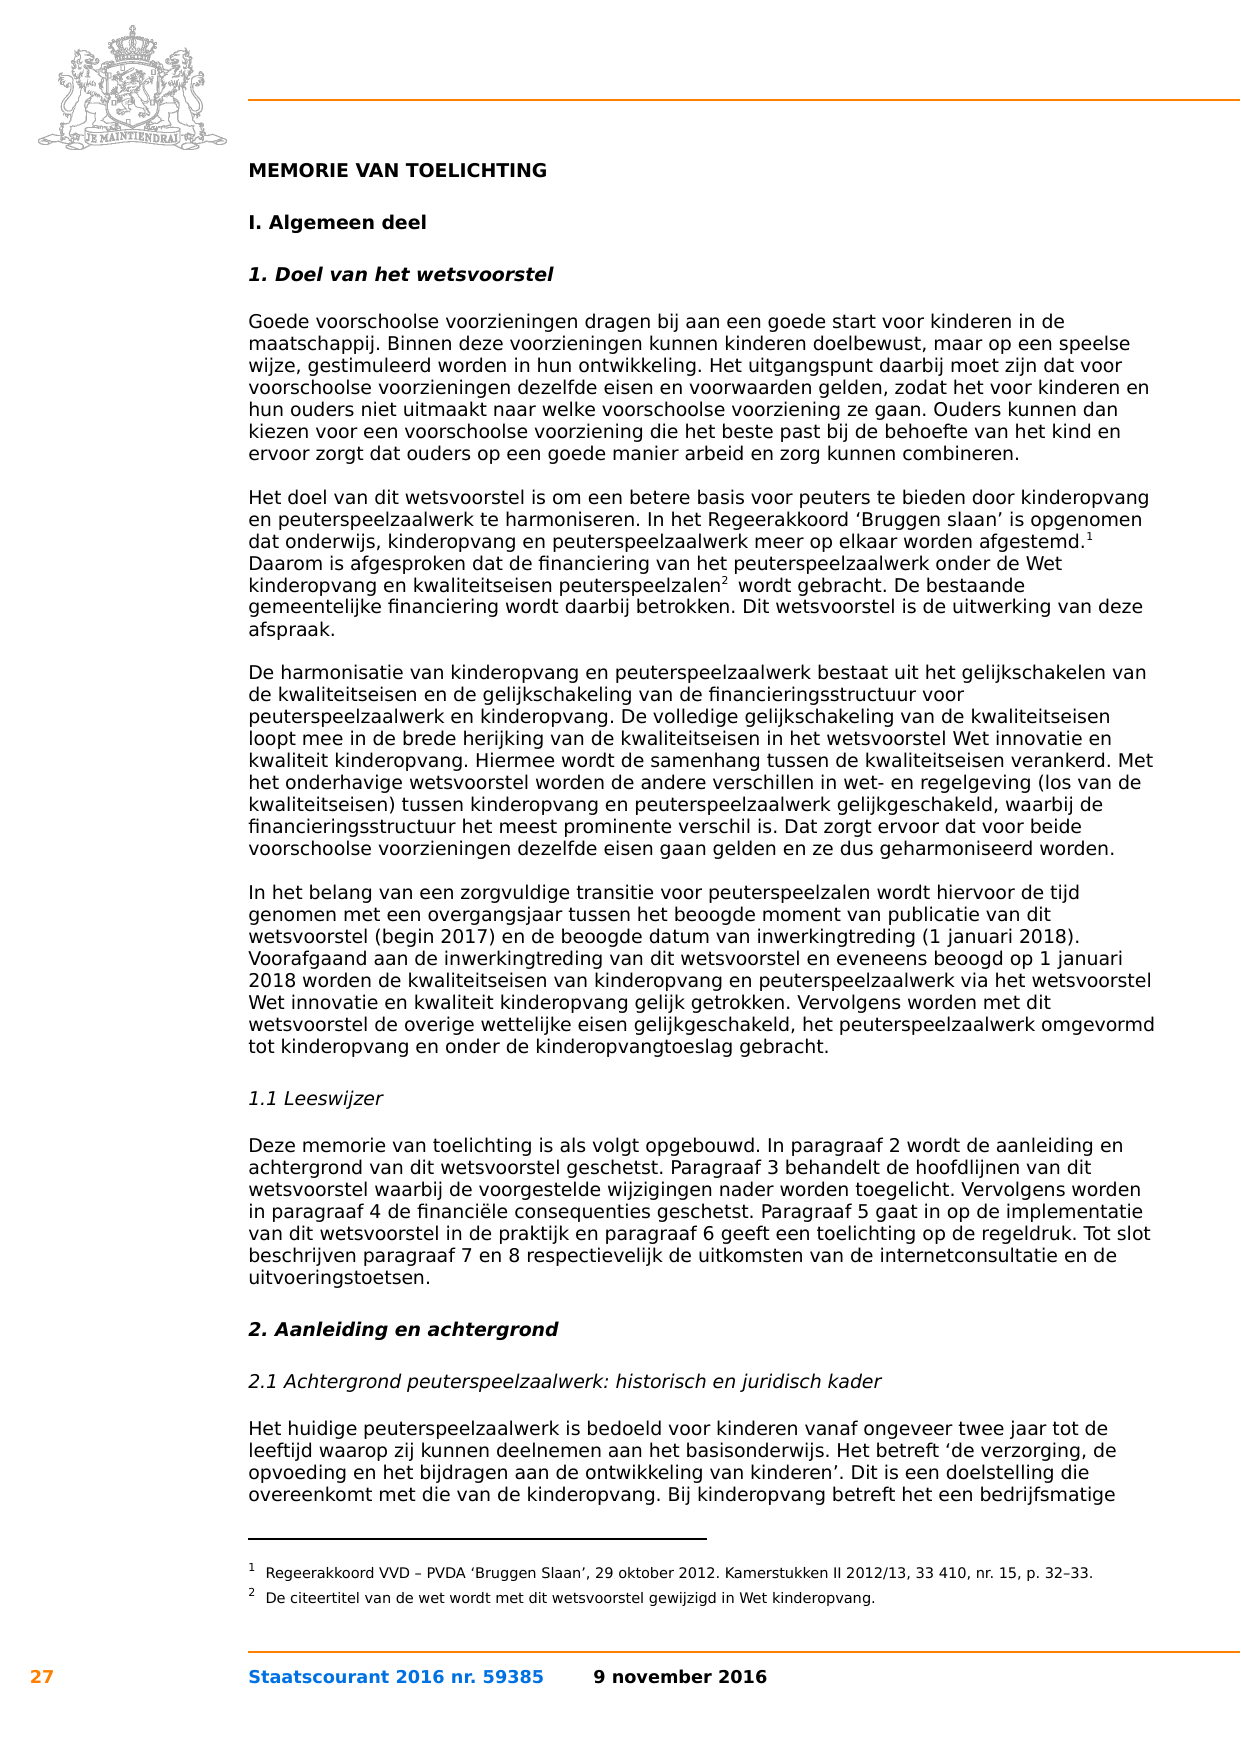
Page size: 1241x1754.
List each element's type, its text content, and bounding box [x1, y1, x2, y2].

text Goede voorschoolse voorzieningen dragen bij aan een goede start voor kinderen in de maatschappij. Binnen deze voorzieningen kunnen kinderen doelbewust, maar op een speelse wijze, gestimuleerd worden in hun ontwikkeling. Het uitgangspunt daarbij moet zijn dat voor voorschoolse voorzieningen dezelfde eisen en voorwaarden gelden, zodat het voor kinderen en hun ouders niet uitmaakt naar welke voorschoolse voorziening ze gaan. Ouders kunnen dan kiezen voor een voorschoolse voorziening die het beste past bij de behoefte van het kind en ervoor zorgt dat ouders op een goede manier arbeid en zorg kunnen combineren. [248, 311, 1163, 465]
text Het doel van dit wetsvoorstel is om een betere basis voor peuters te bieden door kinderopvang en peuterspeelzaalwerk te harmoniseren. In het Regeerakkoord ‘Bruggen slaan’ is opgenomen dat onderwijs, kinderopvang en peuterspeelzaalwerk meer op elkaar worden afgestemd. Daarom is afgesproken dat de financiering van het peuterspeelzaalwerk onder de Wet kinderopvang en kwaliteitseisen peuterspeelzalen wordt gebracht. De bestaande gemeentelijke financiering wordt daarbij betrokken. Dit wetsvoorstel is de uitwerking van deze afspraak. [248, 487, 1163, 640]
subtitle 1.1 Leeswijzer [248, 1088, 1163, 1110]
subtitle MEMORIE VAN TOELICHTING [248, 160, 1163, 182]
text Deze memorie van toelichting is als volgt opgebouwd. In paragraaf 2 wordt de aanleiding en achtergrond van dit wetsvoorstel geschetst. Paragraaf 3 behandelt de hoofdlijnen van dit wetsvoorstel waarbij de voorgestelde wijzigingen nader worden toegelicht. Vervolgens worden in paragraaf 4 de financiële consequenties geschetst. Paragraaf 5 gaat in op de implementatie van dit wetsvoorstel in de praktijk en paragraaf 6 geeft een toelichting op de regeldruk. Tot slot beschrijven paragraaf 7 en 8 respectievelijk de uitkomsten van de internetconsultatie en de uitvoeringstoetsen. [248, 1135, 1163, 1289]
subtitle 2. Aanleiding en achtergrond [248, 1319, 1163, 1341]
picture [38, 25, 227, 150]
text In het belang van een zorgvuldige transitie voor peuterspeelzalen wordt hiervoor de tijd genomen met een overgangsjaar tussen het beoogde moment van publicatie van dit wetsvoorstel (begin 2017) en de beoogde datum van inwerkingtreding (1 januari 2018). Voorafgaand aan de inwerkingtreding van dit wetsvoorstel en eveneens beoogd op 1 januari 2018 worden de kwaliteitseisen van kinderopvang en peuterspeelzaalwerk via het wetsvoorstel Wet innovatie en kwaliteit kinderopvang gelijk getrokken. Vervolgens worden met dit wetsvoorstel de overige wettelijke eisen gelijkgeschakeld, het peuterspeelzaalwerk omgevormd tot kinderopvang en onder de kinderopvangtoeslag gebracht. [248, 882, 1163, 1058]
text Het huidige peuterspeelzaalwerk is bedoeld voor kinderen vanaf ongeveer twee jaar tot de leeftijd waarop zij kunnen deelnemen aan het basisonderwijs. Het betreft ‘de verzorging, de opvoeding en het bijdragen aan de ontwikkeling van kinderen’. Dit is een doelstelling die overeenkomt met die van de kinderopvang. Bij kinderopvang betreft het een bedrijfsmatige [248, 1418, 1163, 1506]
subtitle 1. Doel van het wetsvoorstel [248, 264, 1163, 286]
text De citeertitel van de wet wordt met dit wetsvoorstel gewijzigd in Wet kinderopvang. [248, 1586, 1163, 1608]
text Regeerakkoord VVD – PVDA ‘Bruggen Slaan’, 29 oktober 2012. Kamerstukken II 2012/13, 33 410, nr. 15, p. 32–33. [248, 1561, 1163, 1583]
subtitle 2.1 Achtergrond peuterspeelzaalwerk: historisch en juridisch kader [248, 1371, 1163, 1393]
text De harmonisatie van kinderopvang en peuterspeelzaalwerk bestaat uit het gelijkschakelen van de kwaliteitseisen en de gelijkschakeling van de financieringsstructuur voor peuterspeelzaalwerk en kinderopvang. De volledige gelijkschakeling van de kwaliteitseisen loopt mee in de brede herijking van de kwaliteitseisen in het wetsvoorstel Wet innovatie en kwaliteit kinderopvang. Hiermee wordt de samenhang tussen de kwaliteitseisen verankerd. Met het onderhavige wetsvoorstel worden de andere verschillen in wet- en regelgeving (los van de kwaliteitseisen) tussen kinderopvang en peuterspeelzaalwerk gelijkgeschakeld, waarbij de financieringsstructuur het meest prominente verschil is. Dat zorgt ervoor dat voor beide voorschoolse voorzieningen dezelfde eisen gaan gelden en ze dus geharmoniseerd worden. [248, 662, 1163, 860]
subtitle I. Algemeen deel [248, 212, 1163, 234]
